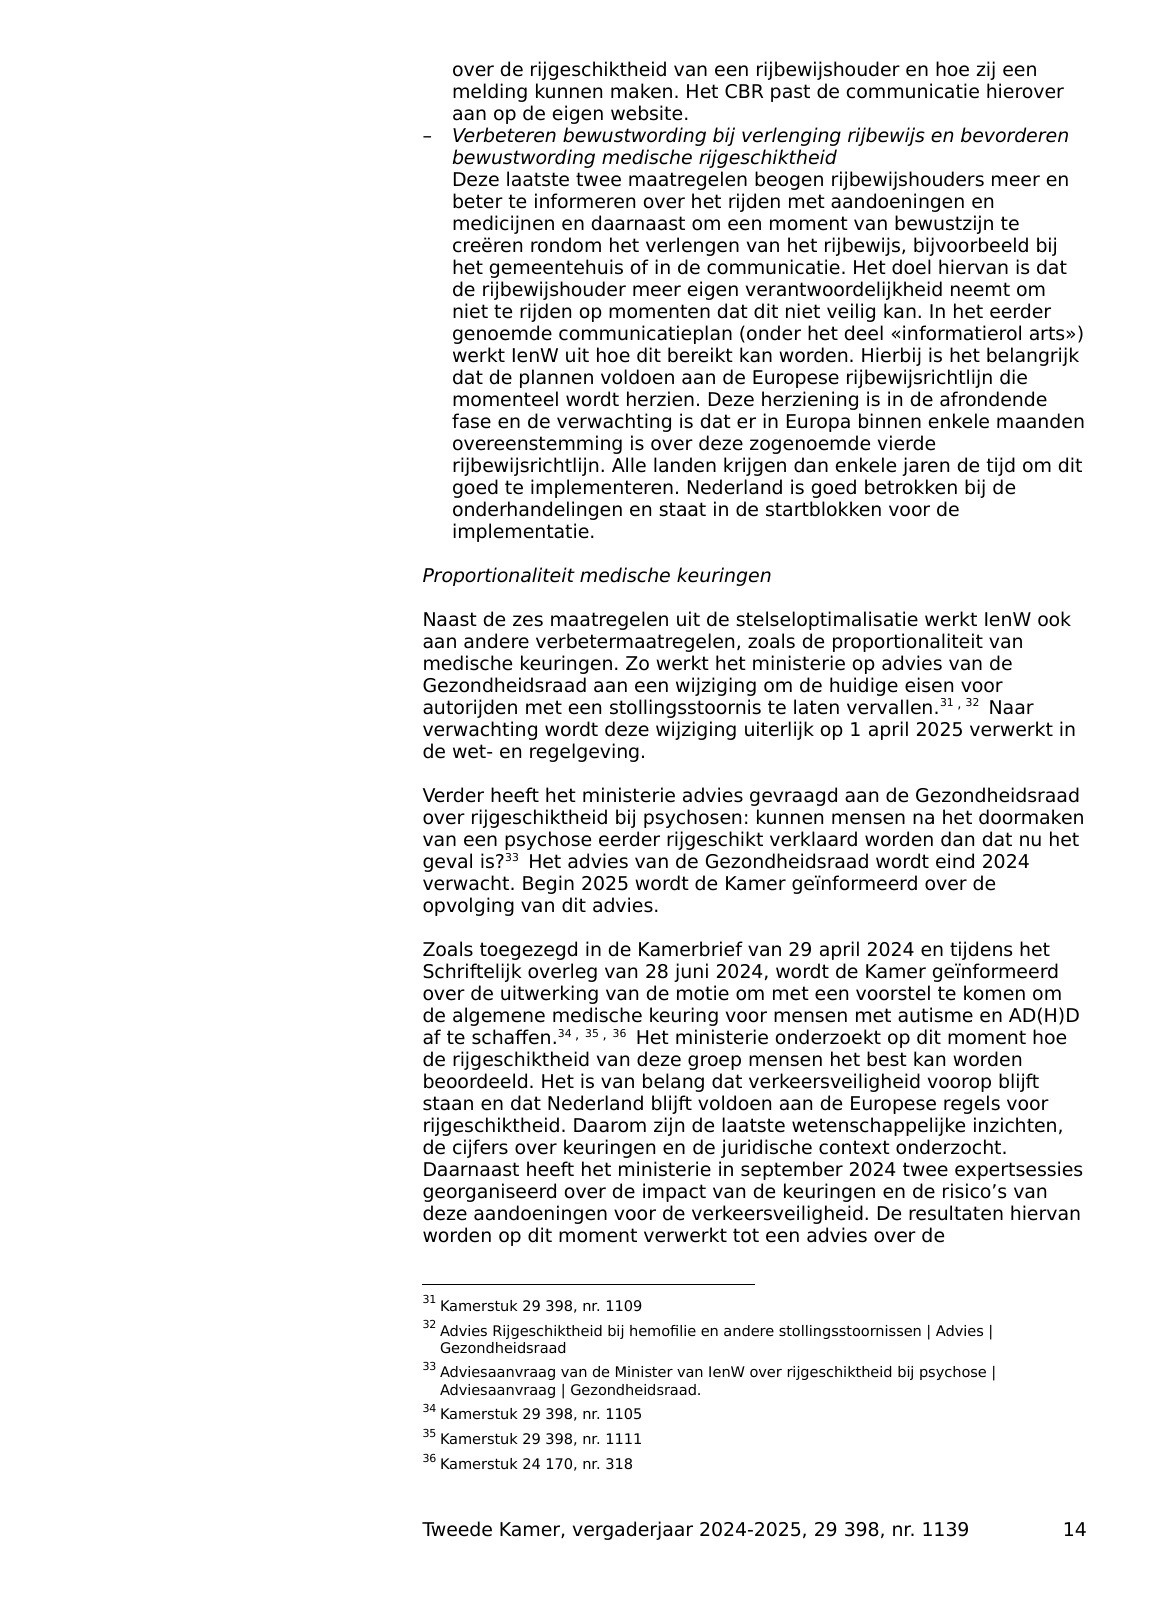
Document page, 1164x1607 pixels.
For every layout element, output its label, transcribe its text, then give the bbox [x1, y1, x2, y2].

text Kamerstuk 24 170, nr. 318 [422, 1452, 1087, 1474]
text Naast de zes maatregelen uit de stelseloptimalisatie werkt IenW ook aan andere verbetermaatregelen, zoals de proportionaliteit van medische keuringen. Zo werkt het ministerie op advies van de Gezondheidsraad aan een wijziging om de huidige eisen voor autorijden met een stollingsstoornis te laten vervallen., Naar verwachting wordt deze wijziging uiterlijk op 1 april 2025 verwerkt in de wet- en regelgeving. [422, 609, 1087, 763]
subtitle Proportionaliteit medische keuringen [422, 565, 1087, 587]
text Advies Rijgeschiktheid bij hemofilie en andere stollingsstoornissen | Advies | Gezondheidsraad [422, 1318, 1087, 1357]
text Kamerstuk 29 398, nr. 1105 [422, 1402, 1087, 1424]
text Kamerstuk 29 398, nr. 1109 [422, 1293, 1087, 1316]
text over de rijgeschiktheid van een rijbewijshouder en hoe zij een melding kunnen maken. Het CBR past de communicatie hierover aan op de eigen website. [452, 59, 1087, 125]
text Deze laatste twee maatregelen beogen rijbewijshouders meer en beter te informeren over het rijden met aandoeningen en medicijnen en daarnaast om een moment van bewustzijn te creëren rondom het verlengen van het rijbewijs, bijvoorbeeld bij het gemeentehuis of in de communicatie. Het doel hiervan is dat de rijbewijshouder meer eigen verantwoordelijkheid neemt om niet te rijden op momenten dat dit niet veilig kan. In het eerder genoemde communicatieplan (onder het deel «informatierol arts») werkt IenW uit hoe dit bereikt kan worden. Hierbij is het belangrijk dat de plannen voldoen aan de Europese rijbewijsrichtlijn die momenteel wordt herzien. Deze herziening is in de afrondende fase en de verwachting is dat er in Europa binnen enkele maanden overeenstemming is over deze zogenoemde vierde rijbewijsrichtlijn. Alle landen krijgen dan enkele jaren de tijd om dit goed te implementeren. Nederland is goed betrokken bij de onderhandelingen en staat in de startblokken voor de implementatie. [452, 169, 1087, 543]
text Verder heeft het ministerie advies gevraagd aan de Gezondheidsraad over rijgeschiktheid bij psychosen: kunnen mensen na het doormaken van een psychose eerder rijgeschikt verklaard worden dan dat nu het geval is? Het advies van de Gezondheidsraad wordt eind 2024 verwacht. Begin 2025 wordt de Kamer geïnformeerd over de opvolging van dit advies. [422, 785, 1087, 917]
text Kamerstuk 29 398, nr. 1111 [422, 1427, 1087, 1449]
text Zoals toegezegd in de Kamerbrief van 29 april 2024 en tijdens het Schriftelijk overleg van 28 juni 2024, wordt de Kamer geïnformeerd over de uitwerking van de motie om met een voorstel te komen om de algemene medische keuring voor mensen met autisme en AD(H)D af te schaffen., , Het ministerie onderzoekt op dit moment hoe de rijgeschiktheid van deze groep mensen het best kan worden beoordeeld. Het is van belang dat verkeersveiligheid voorop blijft staan en dat Nederland blijft voldoen aan de Europese regels voor rijgeschiktheid. Daarom zijn de laatste wetenschappelijke inzichten, de cijfers over keuringen en de juridische context onderzocht. Daarnaast heeft het ministerie in september 2024 twee expertsessies georganiseerd over de impact van de keuringen en de risico’s van deze aandoeningen voor de verkeersveiligheid. De resultaten hiervan worden op dit moment verwerkt tot een advies over de [422, 939, 1087, 1247]
text – Verbeteren bewustwording bij verlenging rijbewijs en bevorderen bewustwording medische rijgeschiktheid [422, 125, 1087, 169]
text Adviesaanvraag van de Minister van IenW over rijgeschiktheid bij psychose | Adviesaanvraag | Gezondheidsraad. [422, 1360, 1087, 1399]
